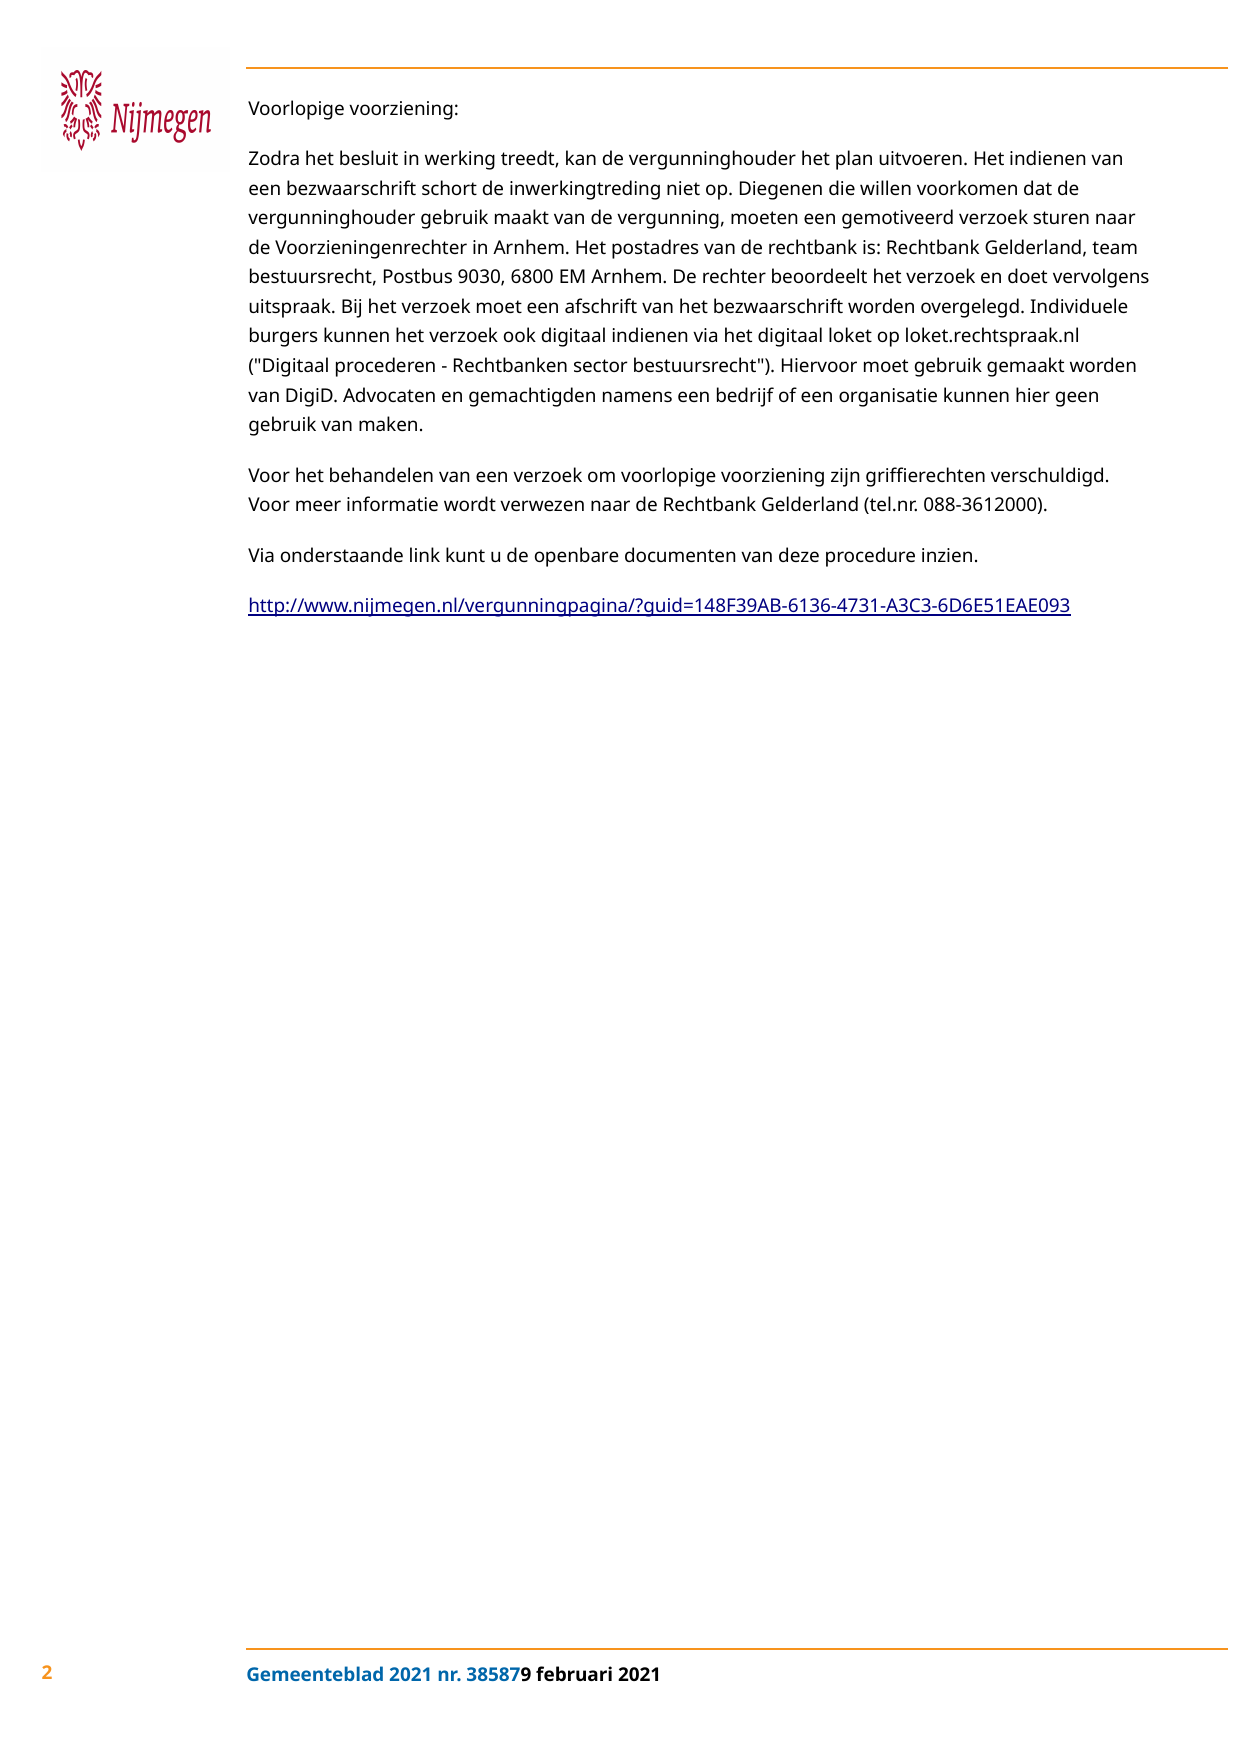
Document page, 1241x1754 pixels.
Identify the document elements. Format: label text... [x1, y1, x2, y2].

text Voorlopige voorziening: [248, 95, 1152, 121]
picture [41, 47, 231, 172]
text http://www.nijmegen.nl/vergunningpagina/?guid=148F39AB-6136-4731-A3C3-6D6E51EAE093 [248, 592, 1152, 618]
text Zodra het besluit in werking treedt, kan de vergunninghouder het plan uitvoeren. Het indienen van een bezwaarschrift schort de inwerkingtreding niet op. Diegenen die willen voorkomen dat de vergunninghouder gebruik maakt van de vergunning, moeten een gemotiveerd verzoek sturen naar de Voorzieningenrechter in Arnhem. Het postadres van de rechtbank is: Rechtbank Gelderland, team bestuursrecht, Postbus 9030, 6800 EM Arnhem. De rechter beoordeelt het verzoek en doet vervolgens uitspraak. Bij het verzoek moet een afschrift van het bezwaarschrift worden overgelegd. Individuele burgers kunnen het verzoek ook digitaal indienen via het digitaal loket op loket.rechtspraak.nl ("Digitaal procederen - Rechtbanken sector bestuursrecht"). Hiervoor moet gebruik gemaakt worden van DigiD. Advocaten en gemachtigden namens een bedrijf of een organisatie kunnen hier geen gebruik van maken. [248, 145, 1152, 437]
text Voor het behandelen van een verzoek om voorlopige voorziening zijn griffierechten verschuldigd. Voor meer informatie wordt verwezen naar de Rechtbank Gelderland (tel.nr. 088-3612000). [248, 462, 1152, 517]
text Via onderstaande link kunt u de openbare documenten van deze procedure inzien. [248, 542, 1152, 568]
